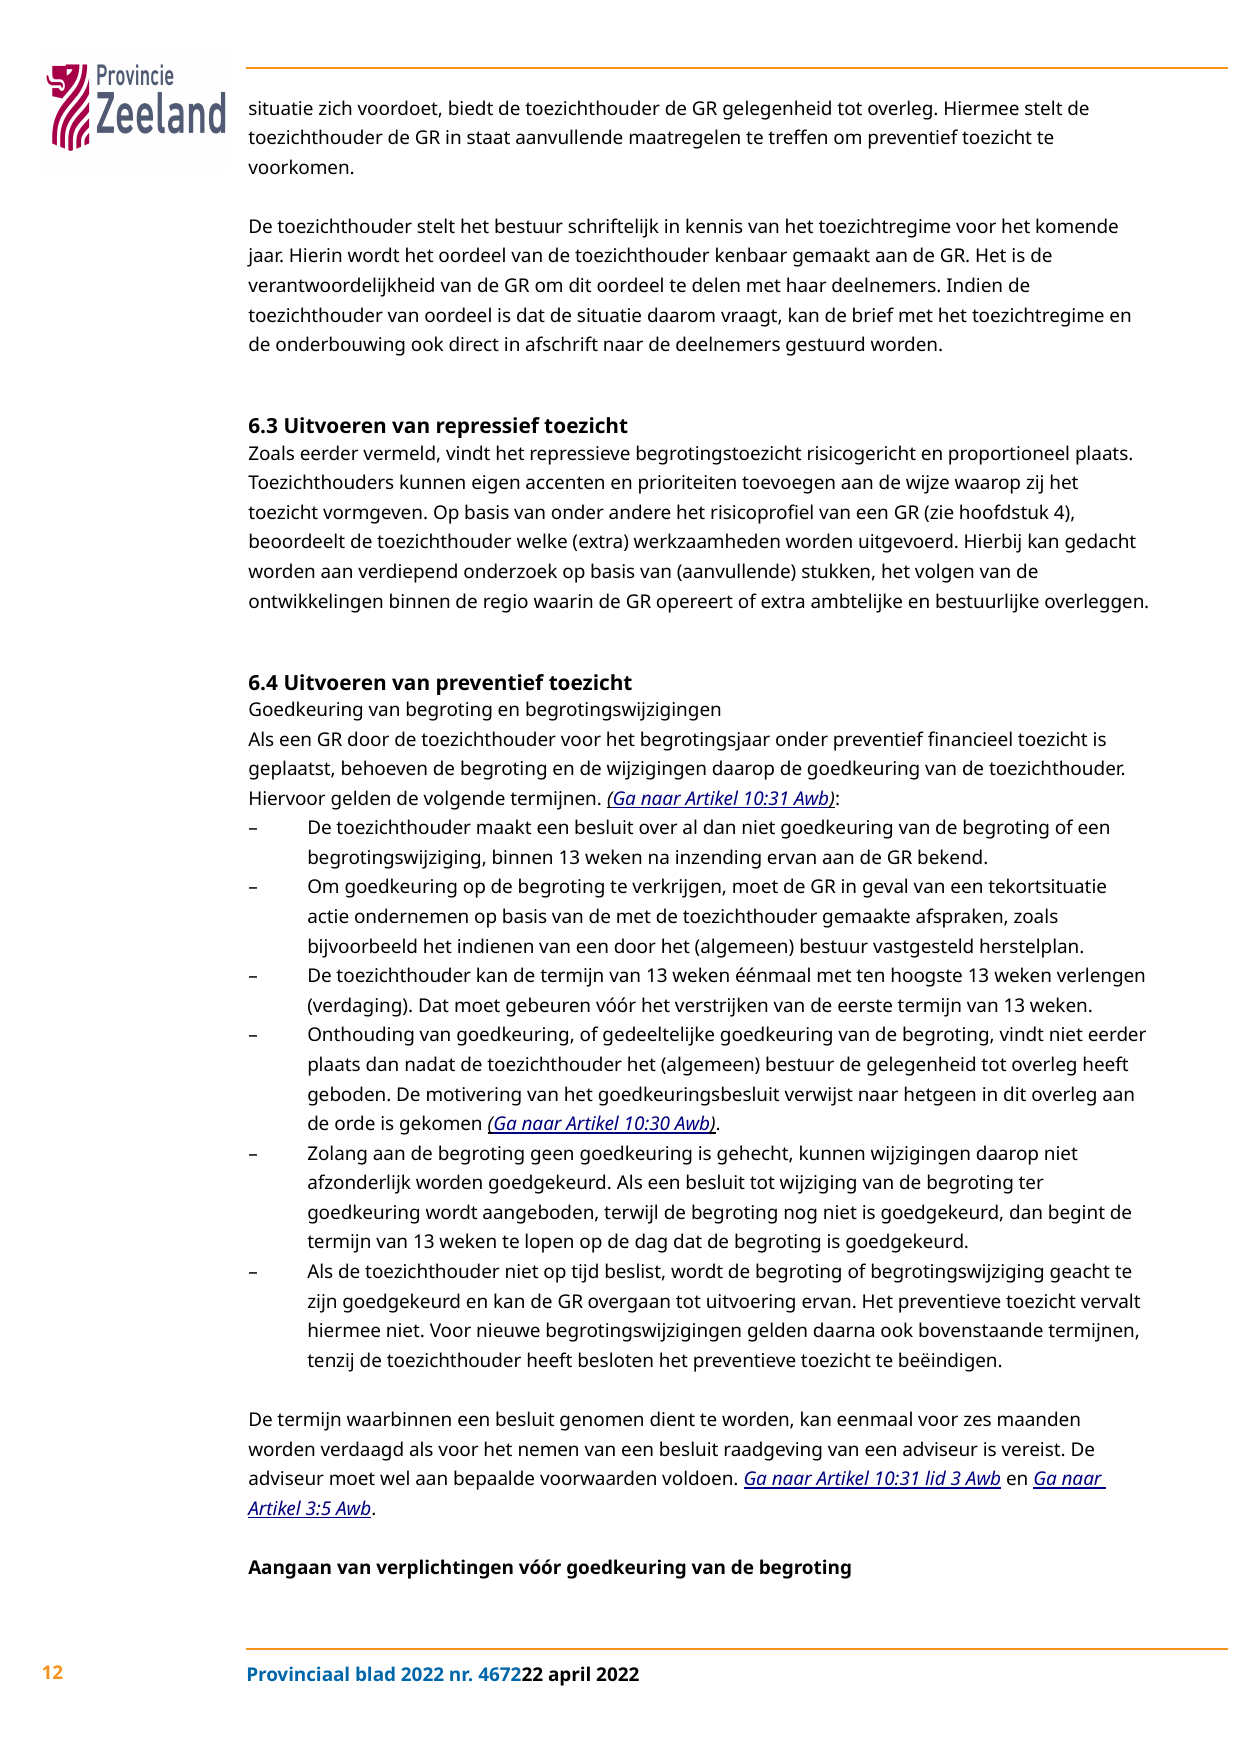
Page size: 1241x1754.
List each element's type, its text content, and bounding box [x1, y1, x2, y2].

text Goedkeuring van begroting en begrotingswijzigingen [248, 696, 1152, 722]
list Zolang aan de begroting geen goedkeuring is gehecht, kunnen wijzigingen daarop niet afzonderlijk worden goedgekeurd. Als een besluit tot wijziging van de begroting ter goedkeuring wordt aangeboden, terwijl de begroting nog niet is goedgekeurd, dan begint de termijn van 13 weken te lopen op de dag dat de begroting is goedgekeurd. [248, 1140, 1152, 1254]
text 6.4 Uitvoeren van preventief toezicht [248, 668, 1152, 696]
text Als een GR door de toezichthouder voor het begrotingsjaar onder preventief financieel toezicht is geplaatst, behoeven de begroting en de wijzigingen daarop de goedkeuring van de toezichthouder. Hiervoor gelden de volgende termijnen. (Ga naar Artikel 10:31 Awb): [248, 726, 1152, 811]
list De toezichthouder kan de termijn van 13 weken éénmaal met ten hoogste 13 weken verlengen (verdaging). Dat moet gebeuren vóór het verstrijken van de eerste termijn van 13 weken. [248, 962, 1152, 1018]
list Om goedkeuring op de begroting te verkrijgen, moet de GR in geval van een tekortsituatie actie ondernemen op basis van de met de toezichthouder gemaakte afspraken, zoals bijvoorbeeld het indienen van een door het (algemeen) bestuur vastgesteld herstelplan. [248, 874, 1152, 959]
text De toezichthouder stelt het bestuur schriftelijk in kennis van het toezichtregime voor het komende jaar. Hierin wordt het oordeel van de toezichthouder kenbaar gemaakt aan de GR. Het is de verantwoordelijkheid van de GR om dit oordeel te delen met haar deelnemers. Indien de toezichthouder van oordeel is dat de situatie daarom vraagt, kan de brief met het toezichtregime en de onderbouwing ook direct in afschrift naar de deelnemers gestuurd worden. [248, 213, 1152, 357]
picture [41, 47, 231, 172]
text situatie zich voordoet, biedt de toezichthouder de GR gelegenheid tot overleg. Hiermee stelt de toezichthouder de GR in staat aanvullende maatregelen te treffen om preventief toezicht te voorkomen. [248, 95, 1152, 180]
list Als de toezichthouder niet op tijd beslist, wordt de begroting of begrotingswijziging geacht te zijn goedgekeurd en kan de GR overgaan tot uitvoering ervan. Het preventieve toezicht vervalt hiermee niet. Voor nieuwe begrotingswijzigingen gelden daarna ook bovenstaande termijnen, tenzij de toezichthouder heeft besloten het preventieve toezicht te beëindigen. [248, 1258, 1152, 1373]
list De toezichthouder maakt een besluit over al dan niet goedkeuring van de begroting of een begrotingswijziging, binnen 13 weken na inzending ervan aan de GR bekend. [248, 814, 1152, 870]
text De termijn waarbinnen een besluit genomen dient te worden, kan eenmaal voor zes maanden worden verdaagd als voor het nemen van een besluit raadgeving van een adviseur is vereist. De adviseur moet wel aan bepaalde voorwaarden voldoen. Ga naar Artikel 10:31 lid 3 Awb en Ga naar Artikel 3:5 Awb. [248, 1406, 1152, 1521]
text Aangaan van verplichtingen vóór goedkeuring van de begroting [248, 1554, 1152, 1580]
text 6.3 Uitvoeren van repressief toezicht [248, 411, 1152, 440]
text Zoals eerder vermeld, vindt het repressieve begrotingstoezicht risicogericht en proportioneel plaats. Toezichthouders kunnen eigen accenten en prioriteiten toevoegen aan de wijze waarop zij het toezicht vormgeven. Op basis van onder andere het risicoprofiel van een GR (zie hoofdstuk 4), beoordeelt de toezichthouder welke (extra) werkzaamheden worden uitgevoerd. Hierbij kan gedacht worden aan verdiepend onderzoek op basis van (aanvullende) stukken, het volgen van de ontwikkelingen binnen de regio waarin de GR opereert of extra ambtelijke en bestuurlijke overleggen. [248, 440, 1152, 613]
list Onthouding van goedkeuring, of gedeeltelijke goedkeuring van de begroting, vindt niet eerder plaats dan nadat de toezichthouder het (algemeen) bestuur de gelegenheid tot overleg heeft geboden. De motivering van het goedkeuringsbesluit verwijst naar hetgeen in dit overleg aan de orde is gekomen (Ga naar Artikel 10:30 Awb). [248, 1022, 1152, 1136]
